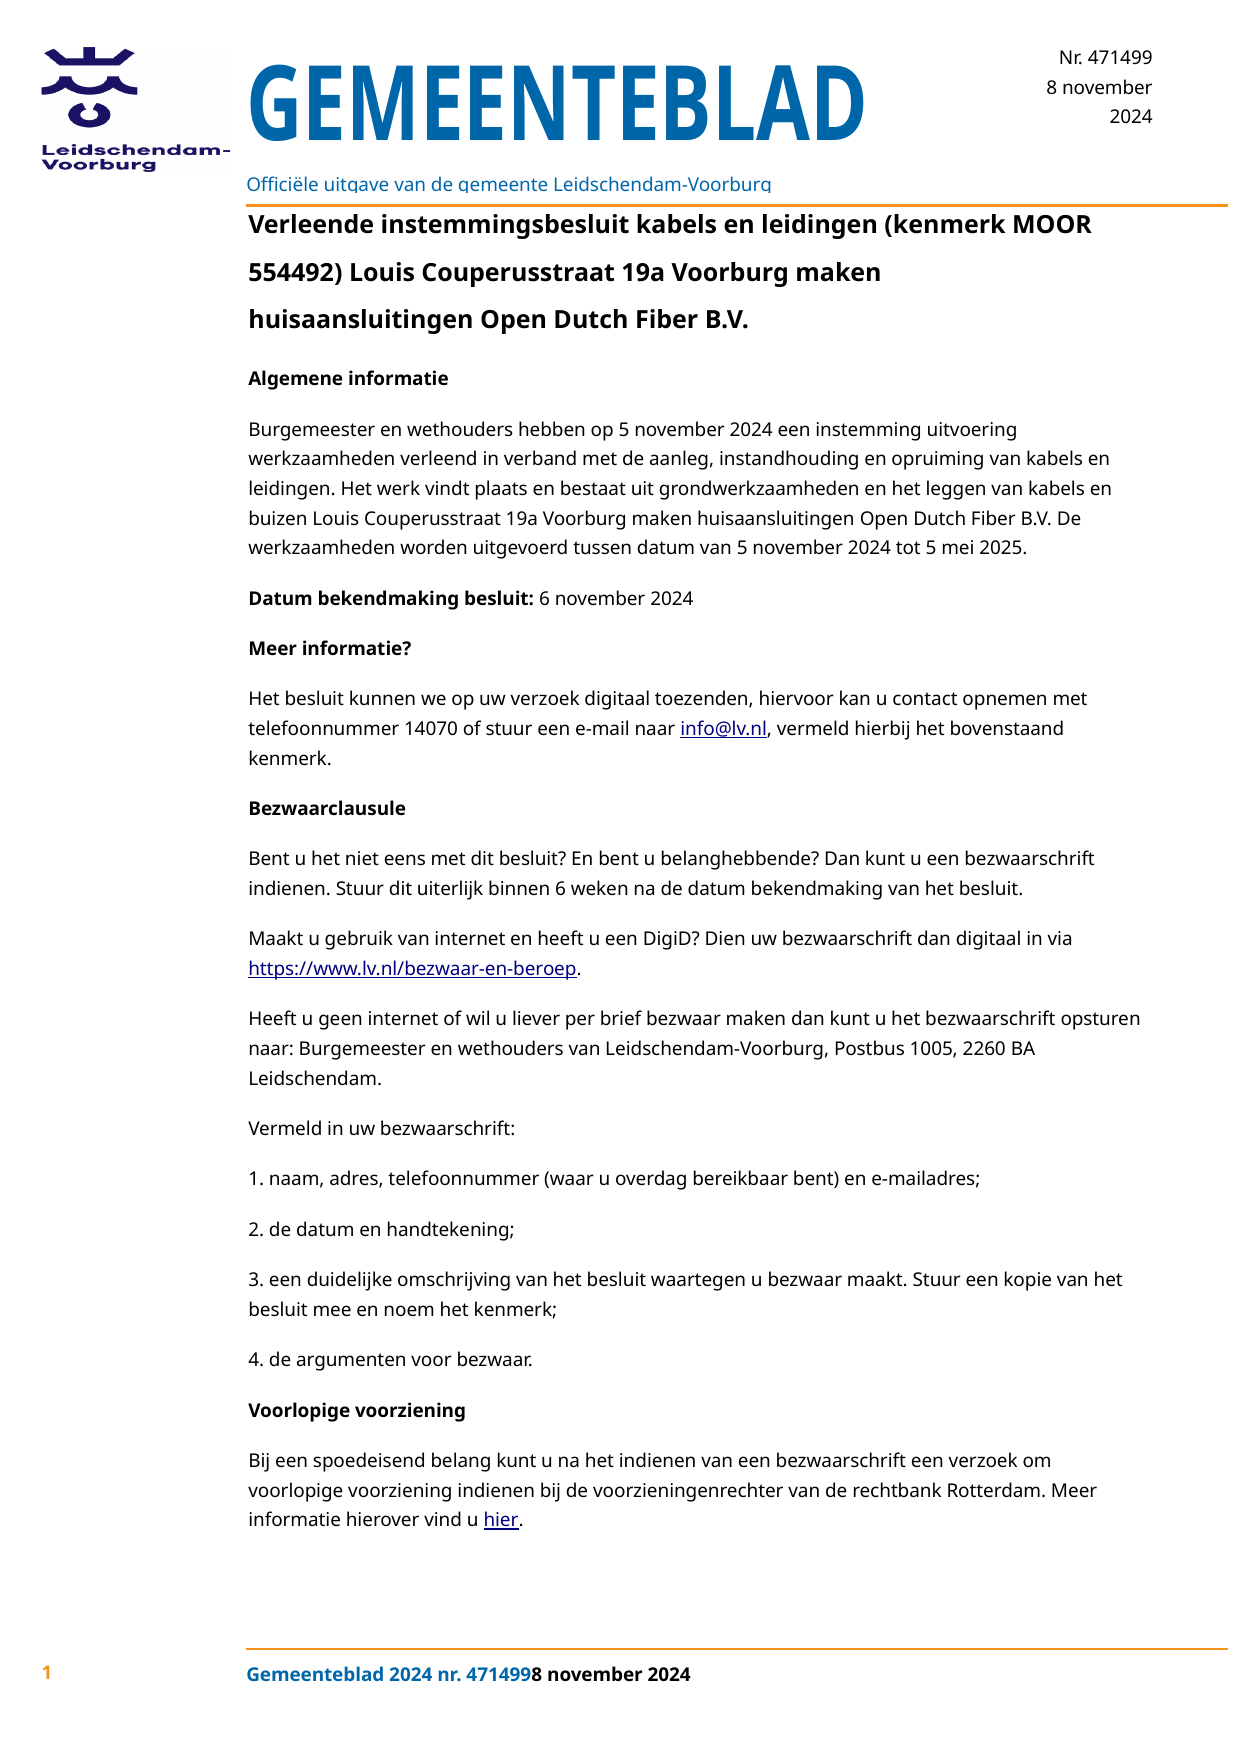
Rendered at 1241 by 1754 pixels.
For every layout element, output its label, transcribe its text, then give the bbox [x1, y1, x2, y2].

text Burgemeester en wethouders hebben op 5 november 2024 een instemming uitvoering werkzaamheden verleend in verband met de aanleg, instandhouding en opruiming van kabels en leidingen. Het werk vindt plaats en bestaat uit grondwerkzaamheden en het leggen van kabels en buizen Louis Couperusstraat 19a Voorburg maken huisaansluitingen Open Dutch Fiber B.V. De werkzaamheden worden uitgevoerd tussen datum van 5 november 2024 tot 5 mei 2025. [248, 416, 1152, 560]
text Bij een spoedeisend belang kunt u na het indienen van een bezwaarschrift een verzoek om voorlopige voorziening indienen bij de voorzieningenrechter van de rechtbank Rotterdam. Meer informatie hierover vind u hier. [248, 1447, 1152, 1532]
text Maakt u gebruik van internet en heeft u een DigiD? Dien uw bezwaarschrift dan digitaal in via https://www.lv.nl/bezwaar-en-beroep. [248, 926, 1152, 981]
text Verleende instemmingsbesluit kabels en leidingen (kenmerk MOOR 554492) Louis Couperusstraat 19a Voorburg maken huisaansluitingen Open Dutch Fiber B.V. [248, 207, 1152, 336]
text Meer informatie? [248, 635, 1152, 661]
text 1. naam, adres, telefoonnummer (waar u overdag bereikbaar bent) en e-mailadres; [248, 1166, 1152, 1191]
picture [41, 47, 231, 172]
text Datum bekendmaking besluit: 6 november 2024 [248, 585, 1152, 610]
text Het besluit kunnen we op uw verzoek digitaal toezenden, hiervoor kan u contact opnemen met telefoonnummer 14070 of stuur een e-mail naar info@lv.nl, vermeld hierbij het bovenstaand kenmerk. [248, 686, 1152, 770]
text 2. de datum en handtekening; [248, 1216, 1152, 1242]
text Bent u het niet eens met dit besluit? En bent u belanghebbende? Dan kunt u een bezwaarschrift indienen. Stuur dit uiterlijk binnen 6 weken na de datum bekendmaking van het besluit. [248, 846, 1152, 901]
text Algemene informatie [248, 366, 1152, 391]
text 3. een duidelijke omschrijving van het besluit waartegen u bezwaar maakt. Stuur een kopie van het besluit mee en noem het kenmerk; [248, 1266, 1152, 1322]
text Heeft u geen internet of wil u liever per brief bezwaar maken dan kunt u het bezwaarschrift opsturen naar: Burgemeester en wethouders van Leidschendam-Voorburg, Postbus 1005, 2260 BA Leidschendam. [248, 1006, 1152, 1090]
text 4. de argumenten voor bezwaar. [248, 1346, 1152, 1372]
text Vermeld in uw bezwaarschrift: [248, 1115, 1152, 1141]
text Voorlopige voorziening [248, 1397, 1152, 1422]
text Bezwaarclausule [248, 795, 1152, 821]
